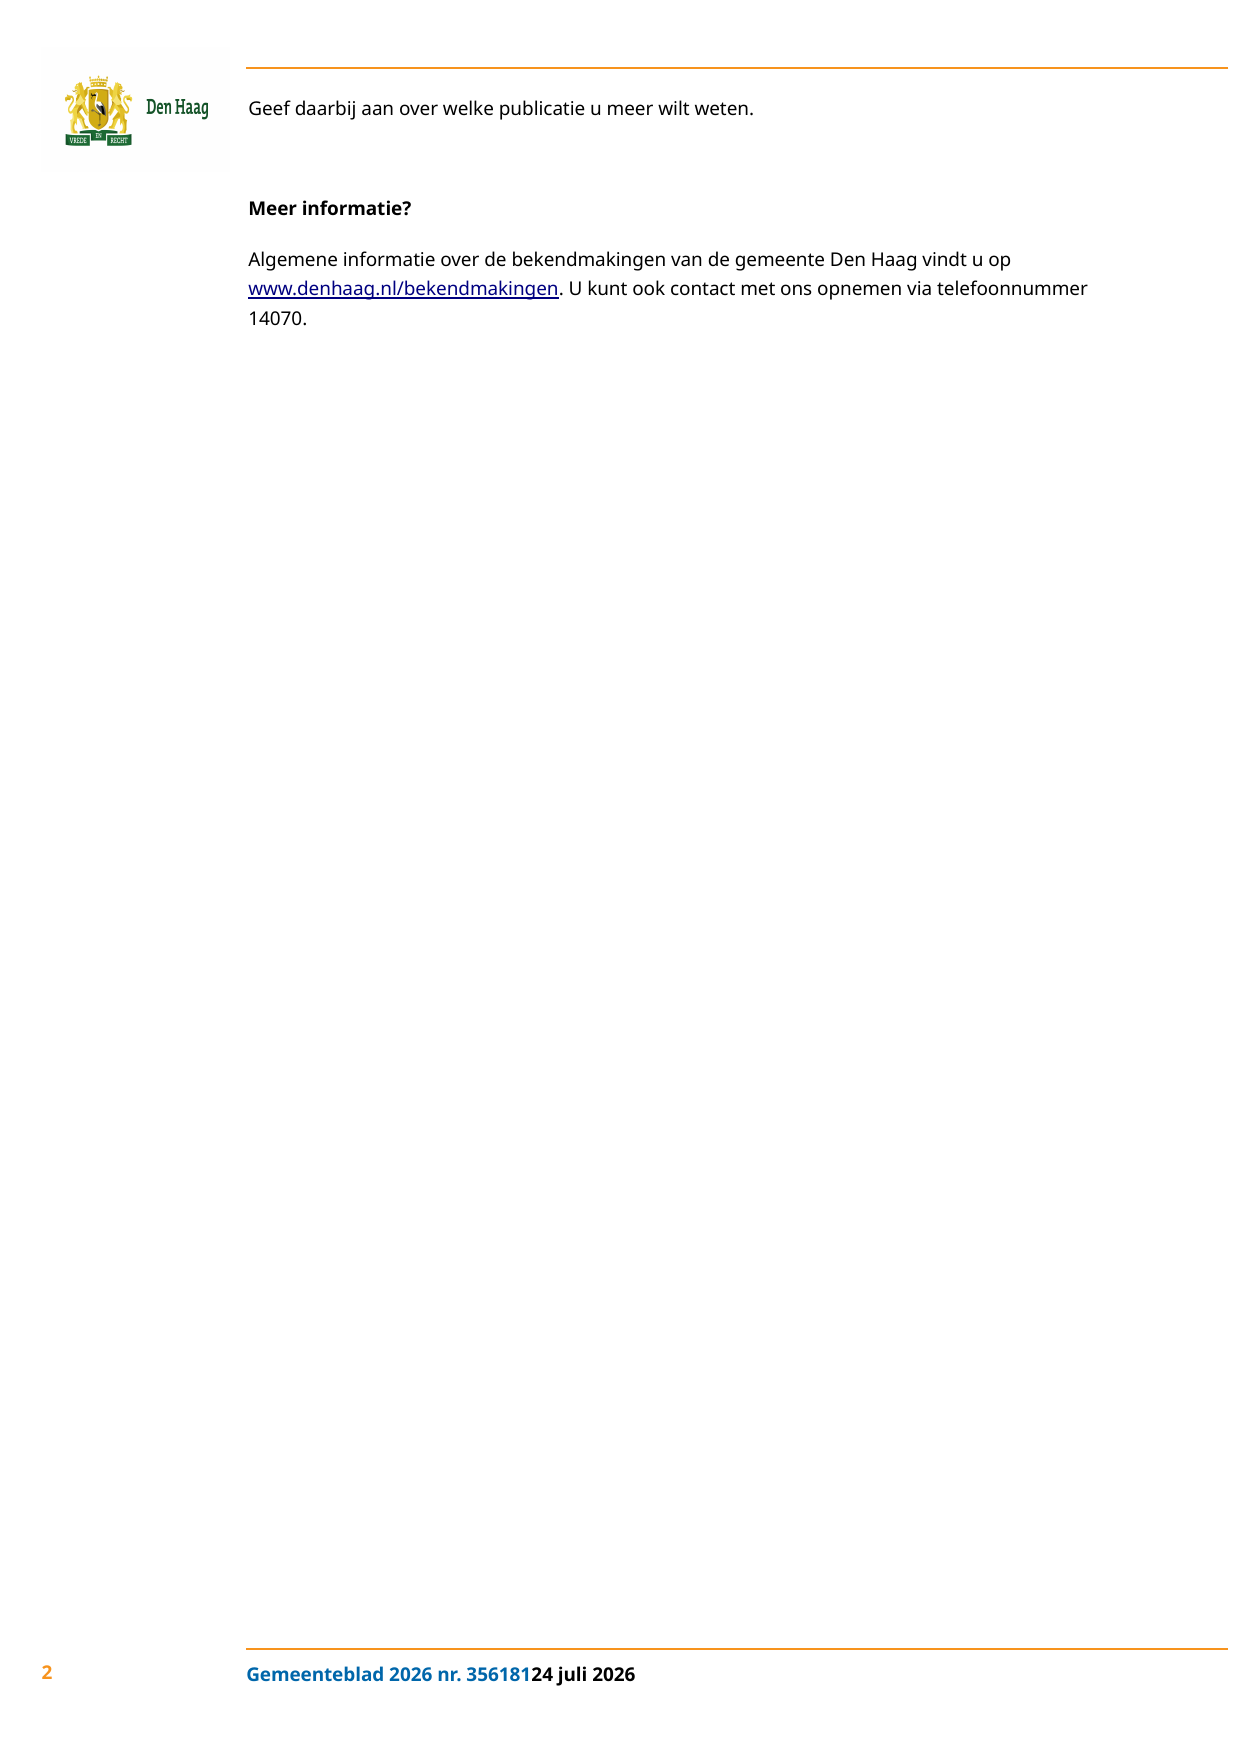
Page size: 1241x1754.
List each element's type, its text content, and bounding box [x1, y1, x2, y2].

text Algemene informatie over de bekendmakingen van de gemeente Den Haag vindt u op www.denhaag.nl/bekendmakingen. U kunt ook contact met ons opnemen via telefoonnummer 14070. [248, 246, 1152, 331]
text Meer informatie? [248, 196, 1152, 221]
text Geef daarbij aan over welke publicatie u meer wilt weten. [248, 95, 1152, 121]
picture [41, 47, 231, 172]
